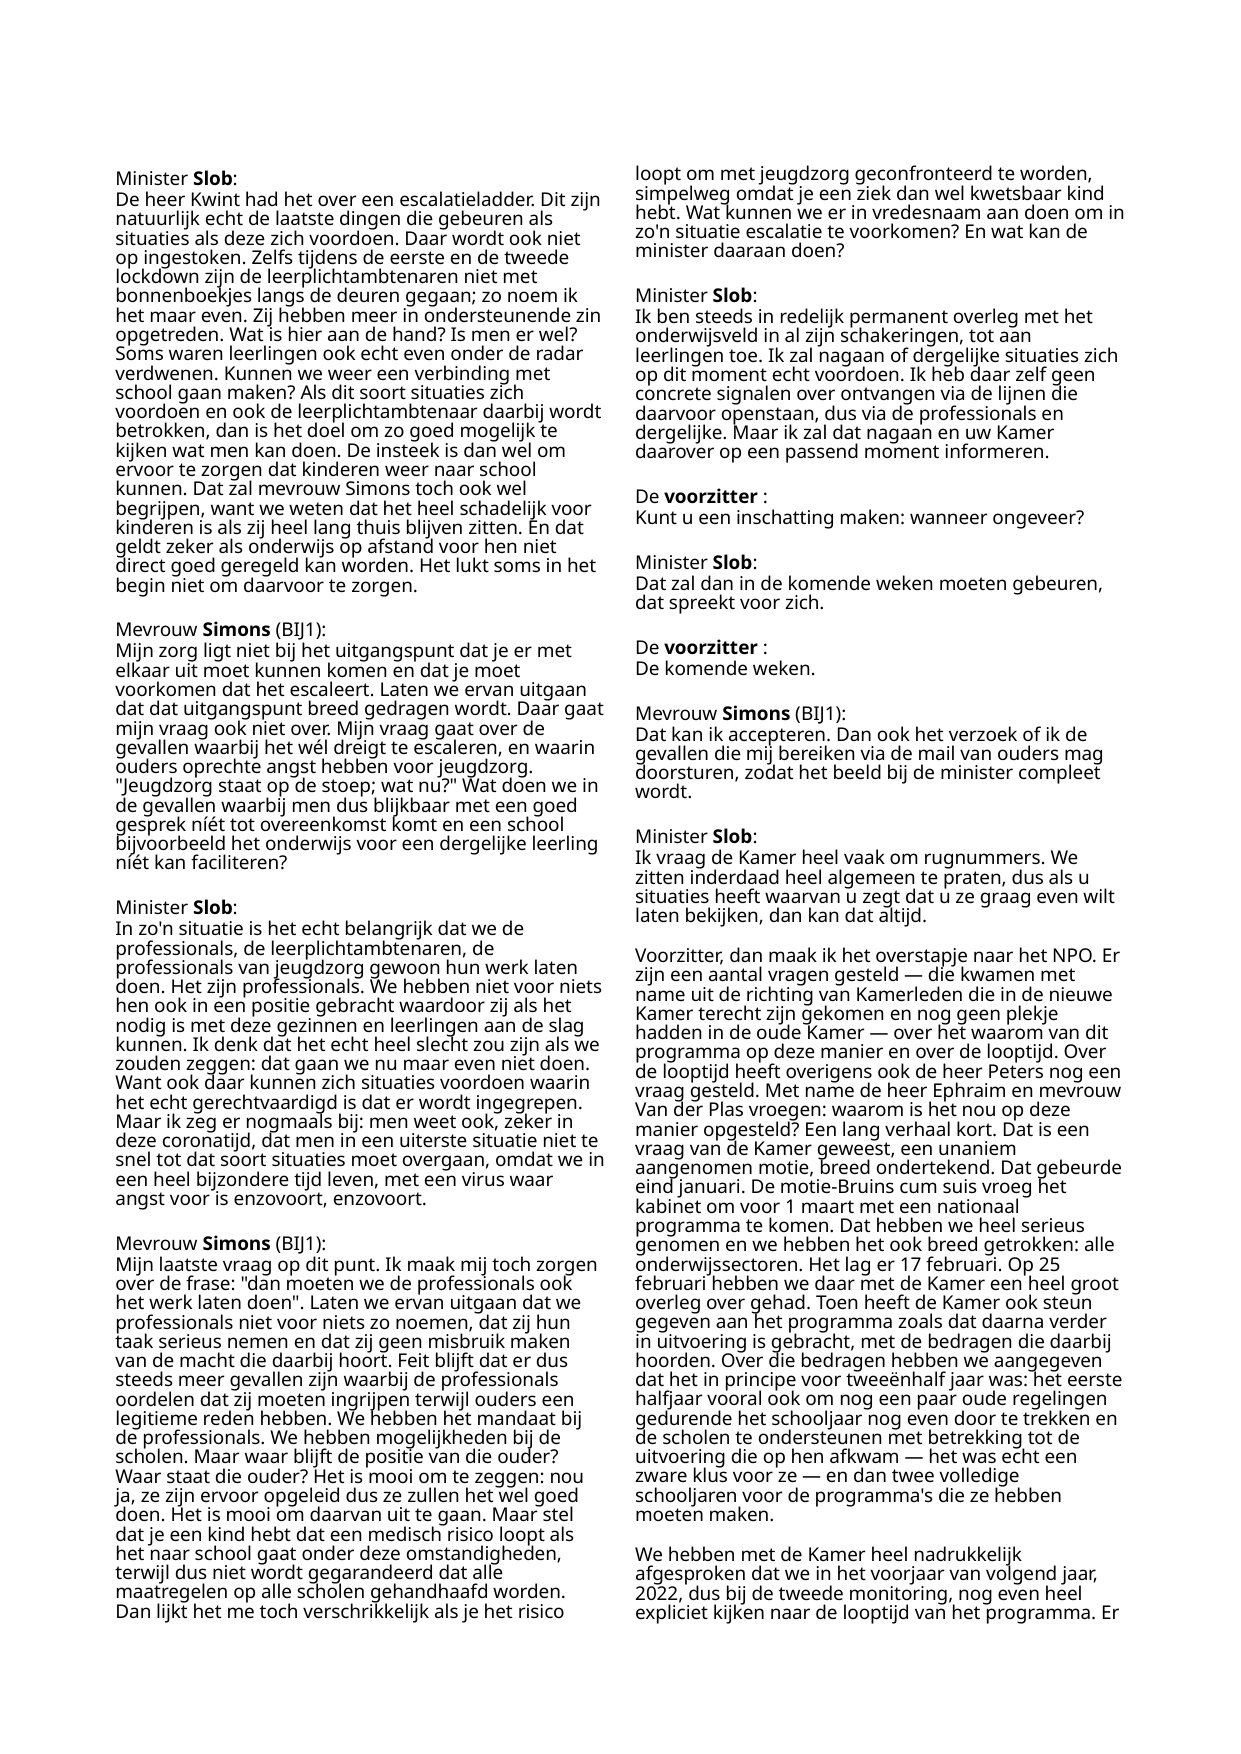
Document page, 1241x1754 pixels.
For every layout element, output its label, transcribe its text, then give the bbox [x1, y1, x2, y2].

text De heer Kwint had het over een escalatieladder. Dit zijn natuurlijk echt de laatste dingen die gebeuren als situaties als deze zich voordoen. Daar wordt ook niet op ingestoken. Zelfs tijdens de eerste en de tweede lockdown zijn de leerplichtambtenaren niet met bonnenboekjes langs de deuren gegaan; zo noem ik het maar even. Zij hebben meer in ondersteunende zin opgetreden. Wat is hier aan de hand? Is men er wel? Soms waren leerlingen ook echt even onder de radar verdwenen. Kunnen we weer een verbinding met school gaan maken? Als dit soort situaties zich voordoen en ook de leerplichtambtenaar daarbij wordt betrokken, dan is het doel om zo goed mogelijk te kijken wat men kan doen. De insteek is dan wel om ervoor te zorgen dat kinderen weer naar school kunnen. Dat zal mevrouw Simons toch ook wel begrijpen, want we weten dat het heel schadelijk voor kinderen is als zij heel lang thuis blijven zitten. En dat geldt zeker als onderwijs op afstand voor hen niet direct goed geregeld kan worden. Het lukt soms in het begin niet om daarvoor te zorgen. [115, 191, 605, 596]
text Voorzitter, dan maak ik het overstapje naar het NPO. Er zijn een aantal vragen gesteld — die kwamen met name uit de richting van Kamerleden die in de nieuwe Kamer terecht zijn gekomen en nog geen plekje hadden in de oude Kamer — over het waarom van dit programma op deze manier en over de looptijd. Over de looptijd heeft overigens ook de heer Peters nog een vraag gesteld. Met name de heer Ephraim en mevrouw Van der Plas vroegen: waarom is het nou op deze manier opgesteld? Een lang verhaal kort. Dat is een vraag van de Kamer geweest, een unaniem aangenomen motie, breed ondertekend. Dat gebeurde eind januari. De motie-Bruins cum suis vroeg het kabinet om voor 1 maart met een nationaal programma te komen. Dat hebben we heel serieus genomen en we hebben het ook breed getrokken: alle onderwijssectoren. Het lag er 17 februari. Op 25 februari hebben we daar met de Kamer een heel groot overleg over gehad. Toen heeft de Kamer ook steun gegeven aan het programma zoals dat daarna verder in uitvoering is gebracht, met de bedragen die daarbij hoorden. Over die bedragen hebben we aangegeven dat het in principe voor tweeënhalf jaar was: het eerste halfjaar vooral ook om nog een paar oude regelingen gedurende het schooljaar nog even door te trekken en de scholen te ondersteunen met betrekking tot de uitvoering die op hen afkwam — het was echt een zware klus voor ze — en dan twee volledige schooljaren voor de programma's die ze hebben moeten maken. [635, 947, 1125, 1525]
text De voorzitter : [635, 634, 1125, 660]
text Minister Slob: [115, 894, 605, 920]
text loopt om met jeugdzorg geconfronteerd te worden, simpelweg omdat je een ziek dan wel kwetsbaar kind hebt. Wat kunnen we er in vredesnaam aan doen om in zo'n situatie escalatie te voorkomen? En wat kan de minister daaraan doen? [635, 165, 1125, 262]
text Minister Slob: [635, 549, 1125, 575]
text Minister Slob: [635, 824, 1125, 849]
text De voorzitter : [635, 483, 1125, 509]
text Mijn zorg ligt niet bij het uitgangspunt dat je er met elkaar uit moet kunnen komen en dat je moet voorkomen dat het escaleert. Laten we ervan uitgaan dat dat uitgangspunt breed gedragen wordt. Daar gaat mijn vraag ook niet over. Mijn vraag gaat over de gevallen waarbij het wél dreigt te escaleren, en waarin ouders oprechte angst hebben voor jeugdzorg. "Jeugdzorg staat op de stoep; wat nu?" Wat doen we in de gevallen waarbij men dus blijkbaar met een goed gesprek níét tot overeenkomst komt en een school bijvoorbeeld het onderwijs voor een dergelijke leerling níét kan faciliteren? [115, 642, 605, 874]
text Dat kan ik accepteren. Dan ook het verzoek of ik de gevallen die mij bereiken via de mail van ouders mag doorsturen, zodat het beeld bij de minister compleet wordt. [635, 726, 1125, 803]
text In zo'n situatie is het echt belangrijk dat we de professionals, de leerplichtambtenaren, de professionals van jeugdzorg gewoon hun werk laten doen. Het zijn professionals. We hebben niet voor niets hen ook in een positie gebracht waardoor zij als het nodig is met deze gezinnen en leerlingen aan de slag kunnen. Ik denk dat het echt heel slecht zou zijn als we zouden zeggen: dat gaan we nu maar even niet doen. Want ook daar kunnen zich situaties voordoen waarin het echt gerechtvaardigd is dat er wordt ingegrepen. Maar ik zeg er nogmaals bij: men weet ook, zeker in deze coronatijd, dat men in een uiterste situatie niet te snel tot dat soort situaties moet overgaan, omdat we in een heel bijzondere tijd leven, met een virus waar angst voor is enzovoort, enzovoort. [115, 920, 605, 1209]
text Ik vraag de Kamer heel vaak om rugnummers. We zitten inderdaad heel algemeen te praten, dus als u situaties heeft waarvan u zegt dat u ze graag even wilt laten bekijken, dan kan dat altijd. [635, 849, 1125, 926]
text We hebben met de Kamer heel nadrukkelijk afgesproken dat we in het voorjaar van volgend jaar, 2022, dus bij de tweede monitoring, nog even heel expliciet kijken naar de looptijd van het programma. Er [635, 1546, 1125, 1623]
text Mevrouw Simons (BIJ1): [115, 617, 605, 642]
text Minister Slob: [115, 165, 605, 191]
text De komende weken. [635, 660, 1125, 679]
text Dat zal dan in de komende weken moeten gebeuren, dat spreekt voor zich. [635, 575, 1125, 613]
text Ik ben steeds in redelijk permanent overleg met het onderwijsveld in al zijn schakeringen, tot aan leerlingen toe. Ik zal nagaan of dergelijke situaties zich op dit moment echt voordoen. Ik heb daar zelf geen concrete signalen over ontvangen via de lijnen die daarvoor openstaan, dus via de professionals en dergelijke. Maar ik zal dat nagaan en uw Kamer daarover op een passend moment informeren. [635, 308, 1125, 462]
text Mevrouw Simons (BIJ1): [115, 1230, 605, 1256]
text Mijn laatste vraag op dit punt. Ik maak mij toch zorgen over de frase: "dan moeten we de professionals ook het werk laten doen". Laten we ervan uitgaan dat we professionals niet voor niets zo noemen, dat zij hun taak serieus nemen en dat zij geen misbruik maken van de macht die daarbij hoort. Feit blijft dat er dus steeds meer gevallen zijn waarbij de professionals oordelen dat zij moeten ingrijpen terwijl ouders een legitieme reden hebben. We hebben het mandaat bij de professionals. We hebben mogelijkheden bij de scholen. Maar waar blijft de positie van die ouder? Waar staat die ouder? Het is mooi om te zeggen: nou ja, ze zijn ervoor opgeleid dus ze zullen het wel goed doen. Het is mooi om daarvan uit te gaan. Maar stel dat je een kind hebt dat een medisch risico loopt als het naar school gaat onder deze omstandigheden, terwijl dus niet wordt gegarandeerd dat alle maatregelen op alle scholen gehandhaafd worden. Dan lijkt het me toch verschrikkelijk als je het risico [115, 1256, 605, 1622]
text Kunt u een inschatting maken: wanneer ongeveer? [635, 509, 1125, 528]
text Mevrouw Simons (BIJ1): [635, 700, 1125, 726]
text Minister Slob: [635, 282, 1125, 308]
